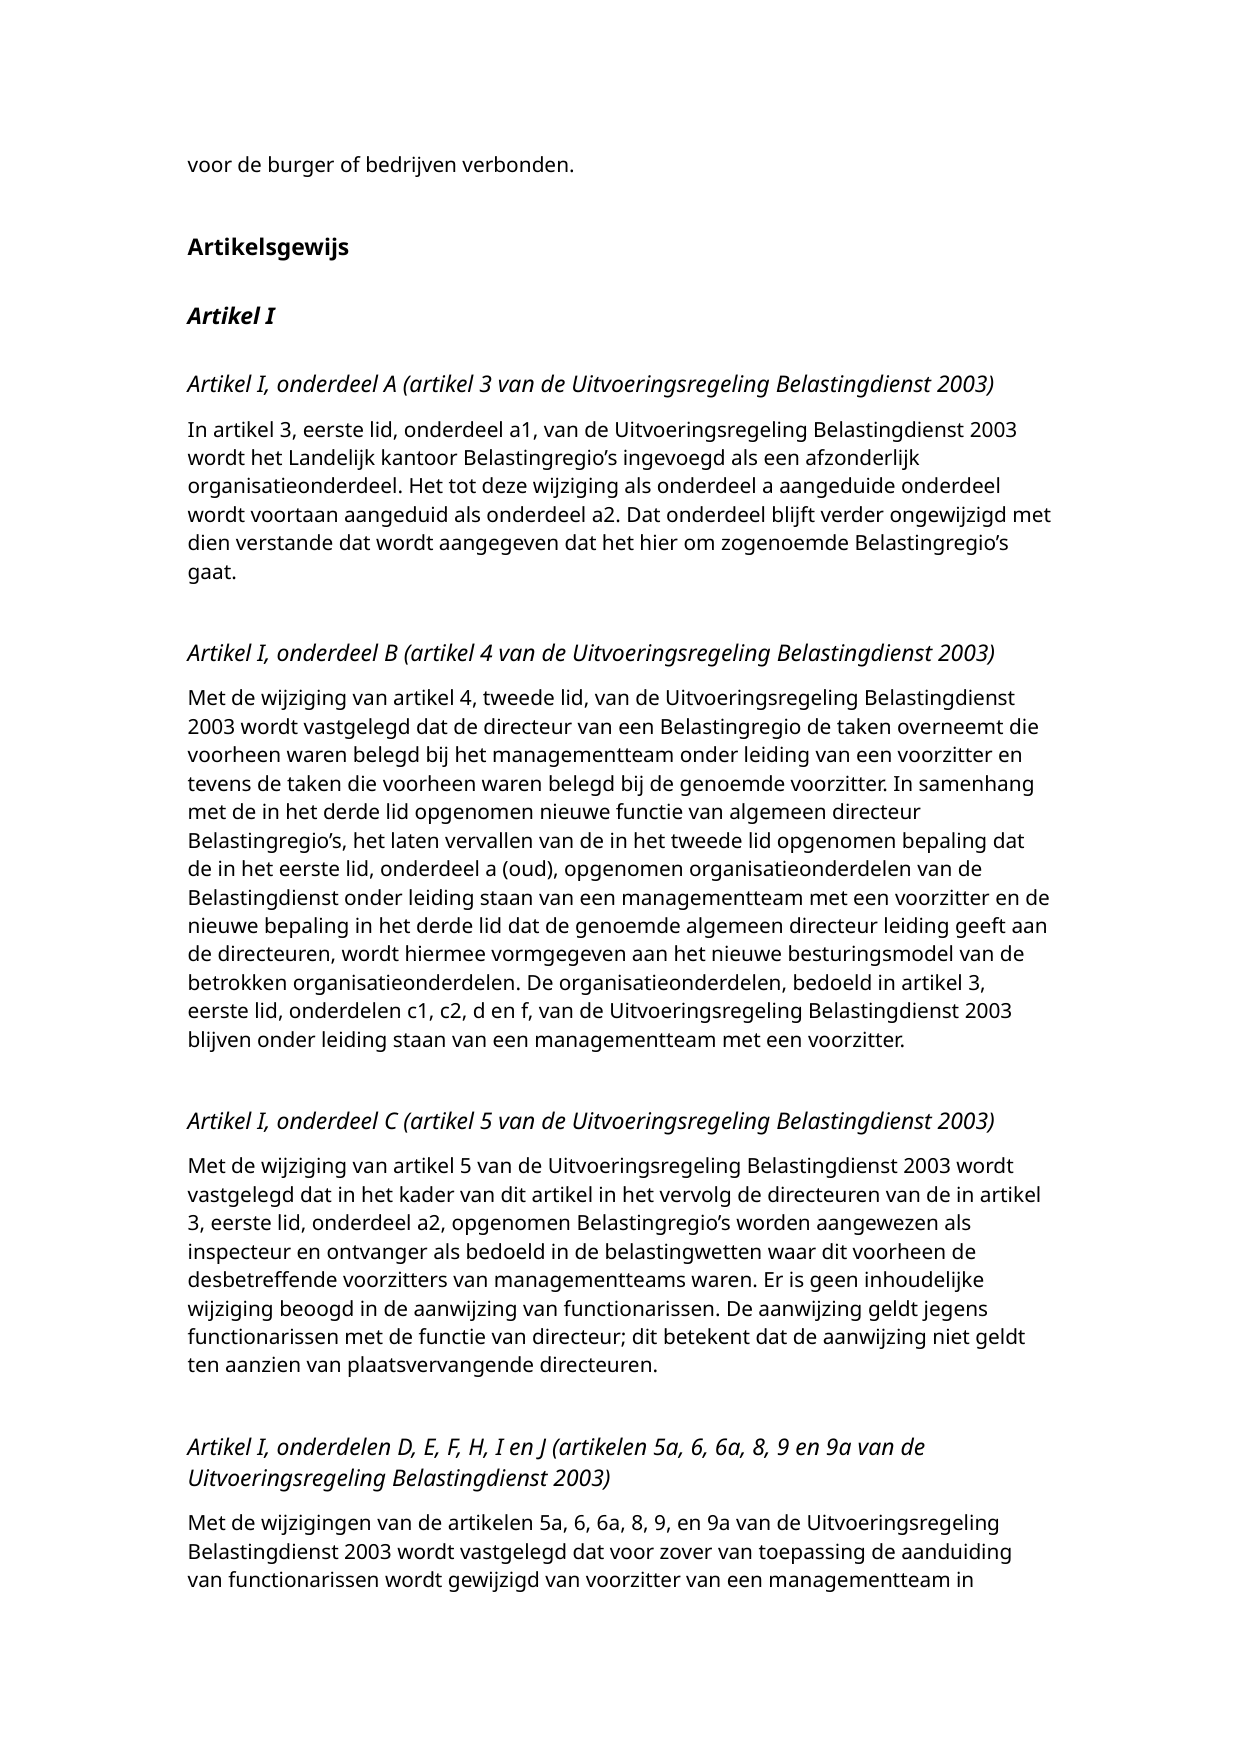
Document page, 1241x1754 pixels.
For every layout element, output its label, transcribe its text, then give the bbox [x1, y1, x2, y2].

subtitle Artikelsgewijs [187, 231, 1053, 262]
subtitle Artikel I, onderdeel B (artikel 4 van de Uitvoeringsregeling Belastingdienst 2003) [187, 637, 1053, 668]
subtitle Artikel I, onderdelen D, E, F, H, I en J (artikelen 5a, 6, 6a, 8, 9 en 9a van de Uitvoeringsregeling Belastingdienst 2003) [187, 1431, 1053, 1493]
text Met de wijziging van artikel 5 van de Uitvoeringsregeling Belastingdienst 2003 wordt vastgelegd dat in het kader van dit artikel in het vervolg de directeuren van de in artikel 3, eerste lid, onderdeel a2, opgenomen Belastingregio’s worden aangewezen als inspecteur en ontvanger als bedoeld in de belastingwetten waar dit voorheen de desbetreffende voorzitters van managementteams waren. Er is geen inhoudelijke wijziging beoogd in de aanwijzing van functionarissen. De aanwijzing geldt jegens functionarissen met de functie van directeur; dit betekent dat de aanwijzing niet geldt ten aanzien van plaatsvervangende directeuren. [187, 1151, 1053, 1379]
subtitle Artikel I, onderdeel A (artikel 3 van de Uitvoeringsregeling Belastingdienst 2003) [187, 368, 1053, 400]
subtitle Artikel I [187, 300, 1053, 331]
subtitle Artikel I, onderdeel C (artikel 5 van de Uitvoeringsregeling Belastingdienst 2003) [187, 1105, 1053, 1136]
text In artikel 3, eerste lid, onderdeel a1, van de Uitvoeringsregeling Belastingdienst 2003 wordt het Landelijk kantoor Belastingregio’s ingevoegd als een afzonderlijk organisatieonderdeel. Het tot deze wijziging als onderdeel a aangeduide onderdeel wordt voortaan aangeduid als onderdeel a2. Dat onderdeel blijft verder ongewijzigd met dien verstande dat wordt aangegeven dat het hier om zogenoemde Belastingregio’s gaat. [187, 415, 1053, 585]
text Met de wijziging van artikel 4, tweede lid, van de Uitvoeringsregeling Belastingdienst 2003 wordt vastgelegd dat de directeur van een Belastingregio de taken overneemt die voorheen waren belegd bij het managementteam onder leiding van een voorzitter en tevens de taken die voorheen waren belegd bij de genoemde voorzitter. In samenhang met de in het derde lid opgenomen nieuwe functie van algemeen directeur Belastingregio’s, het laten vervallen van de in het tweede lid opgenomen bepaling dat de in het eerste lid, onderdeel a (oud), opgenomen organisatieonderdelen van de Belastingdienst onder leiding staan van een managementteam met een voorzitter en de nieuwe bepaling in het derde lid dat de genoemde algemeen directeur leiding geeft aan de directeuren, wordt hiermee vormgegeven aan het nieuwe besturingsmodel van de betrokken organisatieonderdelen. De organisatieonderdelen, bedoeld in artikel 3, eerste lid, onderdelen c1, c2, d en f, van de Uitvoeringsregeling Belastingdienst 2003 blijven onder leiding staan van een managementteam met een voorzitter. [187, 683, 1053, 1053]
text voor de burger of bedrijven verbonden. [187, 150, 1053, 178]
text Met de wijzigingen van de artikelen 5a, 6, 6a, 8, 9, en 9a van de Uitvoeringsregeling Belastingdienst 2003 wordt vastgelegd dat voor zover van toepassing de aanduiding van functionarissen wordt gewijzigd van voorzitter van een managementteam in [187, 1508, 1053, 1594]
